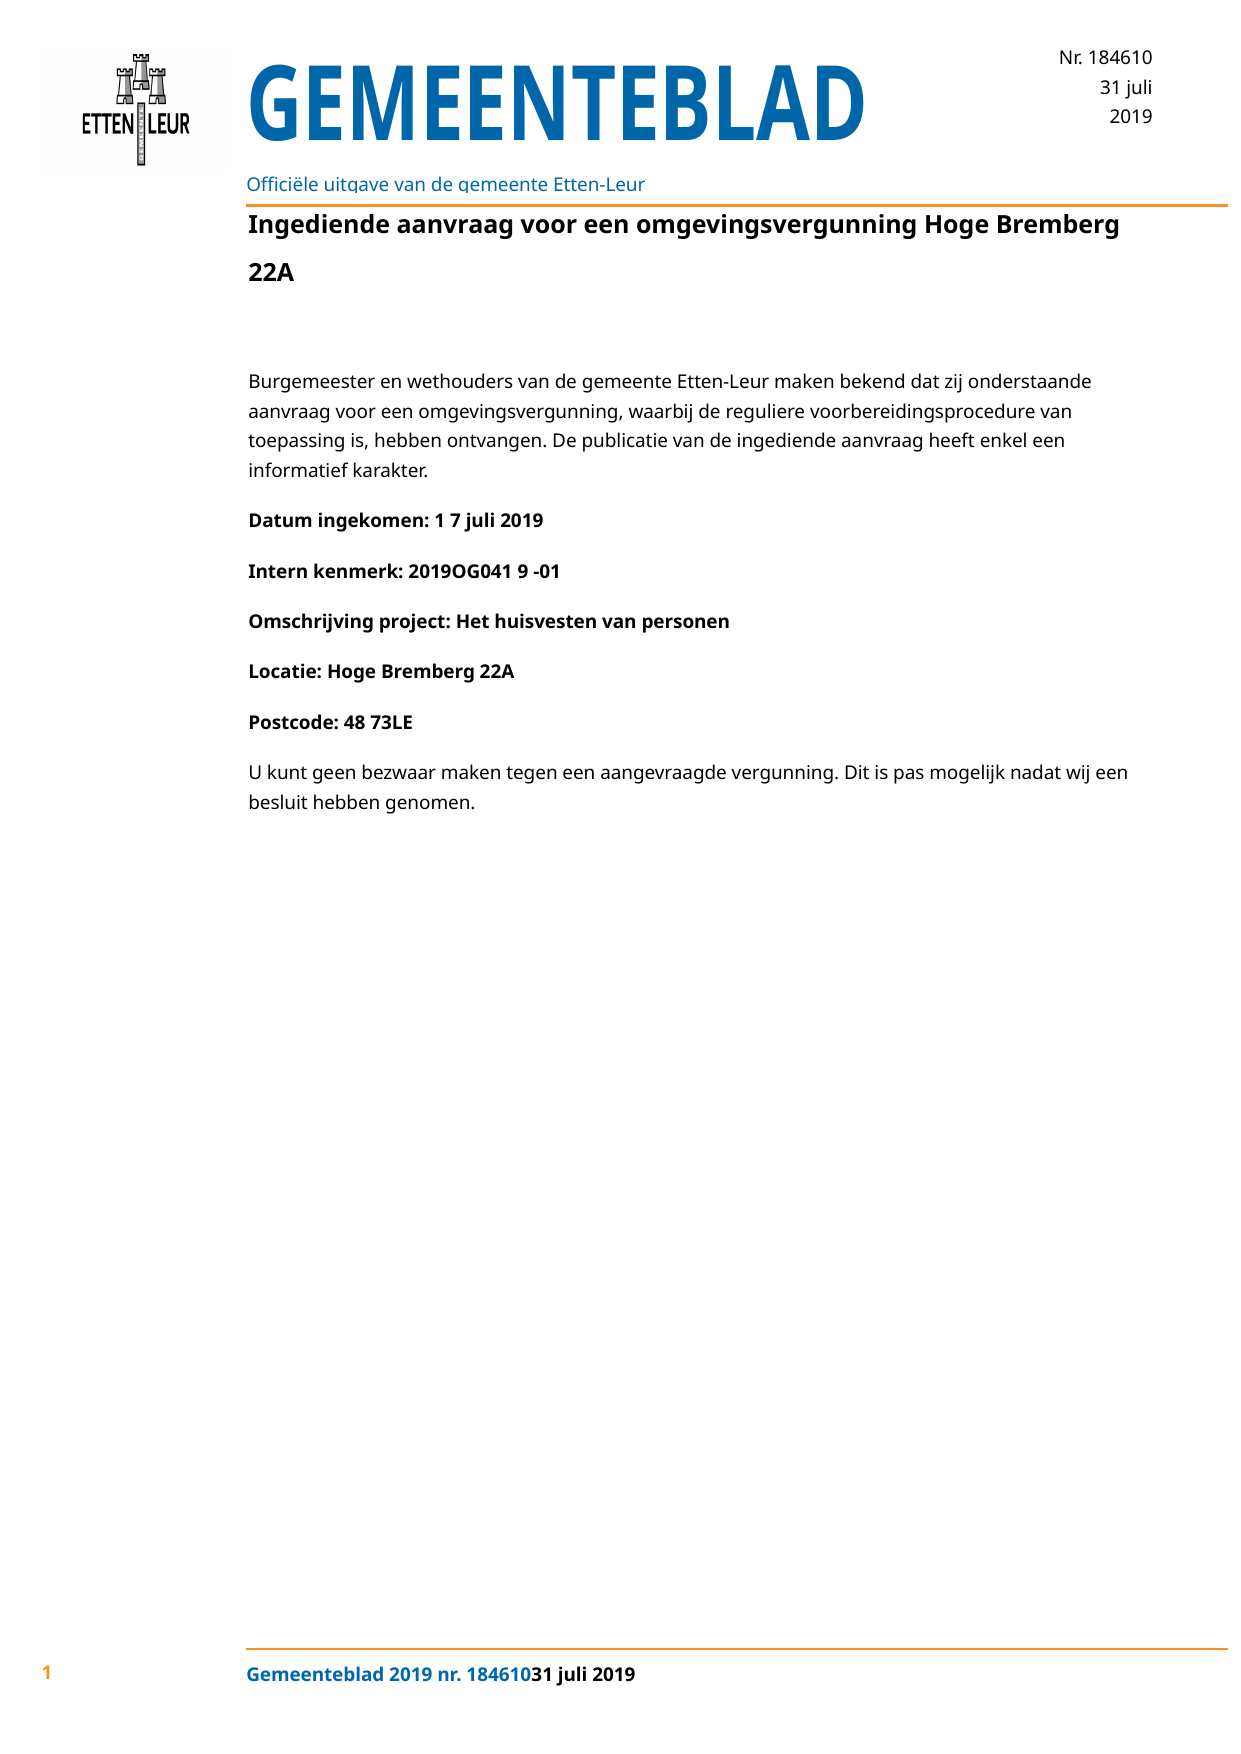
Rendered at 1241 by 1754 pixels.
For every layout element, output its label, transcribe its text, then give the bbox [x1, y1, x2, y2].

text Datum ingekomen: 1 7 juli 2019 [248, 507, 1152, 533]
text Burgemeester en wethouders van de gemeente Etten-Leur maken bekend dat zij onderstaande aanvraag voor een omgevingsvergunning, waarbij de reguliere voorbereidingsprocedure van toepassing is, hebben ontvangen. De publicatie van de ingediende aanvraag heeft enkel een informatief karakter. [248, 368, 1152, 483]
text U kunt geen bezwaar maken tegen een aangevraagde vergunning. Dit is pas mogelijk nadat wij een besluit hebben genomen. [248, 759, 1152, 815]
text Intern kenmerk: 2019OG041 9 -01 [248, 558, 1152, 584]
text Postcode: 48 73LE [248, 709, 1152, 735]
text Ingediende aanvraag voor een omgevingsvergunning Hoge Bremberg 22A [248, 207, 1152, 288]
text Omschrijving project: Het huisvesten van personen [248, 608, 1152, 634]
text Locatie: Hoge Bremberg 22A [248, 659, 1152, 684]
picture [41, 47, 231, 172]
